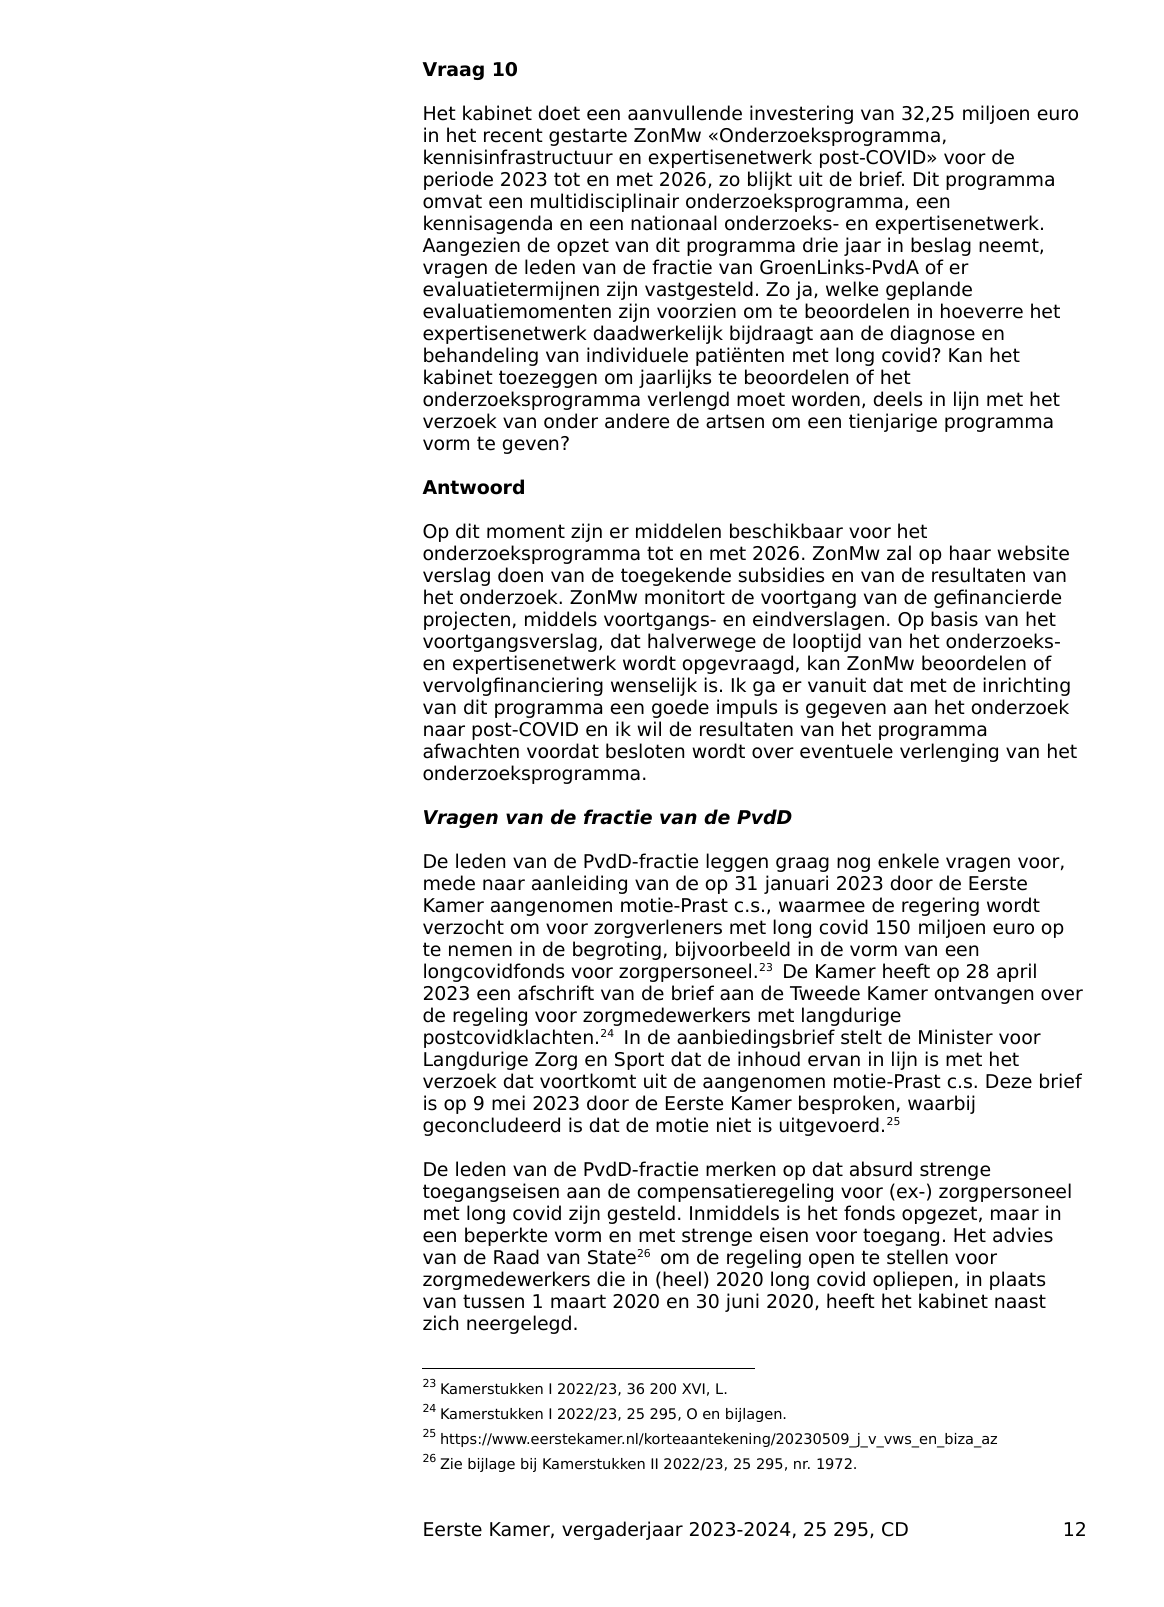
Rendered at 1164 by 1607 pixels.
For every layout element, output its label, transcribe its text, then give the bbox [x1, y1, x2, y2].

text Kamerstukken I 2022/23, 36 200 XVI, L. [422, 1377, 1087, 1399]
subtitle Vraag 10 [422, 59, 1087, 81]
text Het kabinet doet een aanvullende investering van 32,25 miljoen euro in het recent gestarte ZonMw «Onderzoeksprogramma, kennisinfrastructuur en expertisenetwerk post-COVID» voor de periode 2023 tot en met 2026, zo blijkt uit de brief. Dit programma omvat een multidisciplinair onderzoeksprogramma, een kennisagenda en een nationaal onderzoeks- en expertisenetwerk. Aangezien de opzet van dit programma drie jaar in beslag neemt, vragen de leden van de fractie van GroenLinks-PvdA of er evaluatietermijnen zijn vastgesteld. Zo ja, welke geplande evaluatiemomenten zijn voorzien om te beoordelen in hoeverre het expertisenetwerk daadwerkelijk bijdraagt aan de diagnose en behandeling van individuele patiënten met long covid? Kan het kabinet toezeggen om jaarlijks te beoordelen of het onderzoeksprogramma verlengd moet worden, deels in lijn met het verzoek van onder andere de artsen om een tienjarige programma vorm te geven? [422, 103, 1087, 455]
subtitle Vragen van de fractie van de PvdD [422, 807, 1087, 829]
subtitle Antwoord [422, 477, 1087, 499]
text De leden van de PvdD-fractie merken op dat absurd strenge toegangseisen aan de compensatieregeling voor (ex-) zorgpersoneel met long covid zijn gesteld. Inmiddels is het fonds opgezet, maar in een beperkte vorm en met strenge eisen voor toegang. Het advies van de Raad van State om de regeling open te stellen voor zorgmedewerkers die in (heel) 2020 long covid opliepen, in plaats van tussen 1 maart 2020 en 30 juni 2020, heeft het kabinet naast zich neergelegd. [422, 1159, 1087, 1335]
text https://www.eerstekamer.nl/korteaantekening/20230509_j_v_vws_en_biza_az [422, 1427, 1087, 1449]
text Kamerstukken I 2022/23, 25 295, O en bijlagen. [422, 1402, 1087, 1424]
text Zie bijlage bij Kamerstukken II 2022/23, 25 295, nr. 1972. [422, 1452, 1087, 1474]
text De leden van de PvdD-fractie leggen graag nog enkele vragen voor, mede naar aanleiding van de op 31 januari 2023 door de Eerste Kamer aangenomen motie-Prast c.s., waarmee de regering wordt verzocht om voor zorgverleners met long covid 150 miljoen euro op te nemen in de begroting, bijvoorbeeld in de vorm van een longcovidfonds voor zorgpersoneel. De Kamer heeft op 28 april 2023 een afschrift van de brief aan de Tweede Kamer ontvangen over de regeling voor zorgmedewerkers met langdurige postcovidklachten. In de aanbiedingsbrief stelt de Minister voor Langdurige Zorg en Sport dat de inhoud ervan in lijn is met het verzoek dat voortkomt uit de aangenomen motie-Prast c.s. Deze brief is op 9 mei 2023 door de Eerste Kamer besproken, waarbij geconcludeerd is dat de motie niet is uitgevoerd. [422, 851, 1087, 1137]
text Op dit moment zijn er middelen beschikbaar voor het onderzoeksprogramma tot en met 2026. ZonMw zal op haar website verslag doen van de toegekende subsidies en van de resultaten van het onderzoek. ZonMw monitort de voortgang van de gefinancierde projecten, middels voortgangs- en eindverslagen. Op basis van het voortgangsverslag, dat halverwege de looptijd van het onderzoeks- en expertisenetwerk wordt opgevraagd, kan ZonMw beoordelen of vervolgfinanciering wenselijk is. Ik ga er vanuit dat met de inrichting van dit programma een goede impuls is gegeven aan het onderzoek naar post-COVID en ik wil de resultaten van het programma afwachten voordat besloten wordt over eventuele verlenging van het onderzoeksprogramma. [422, 521, 1087, 785]
